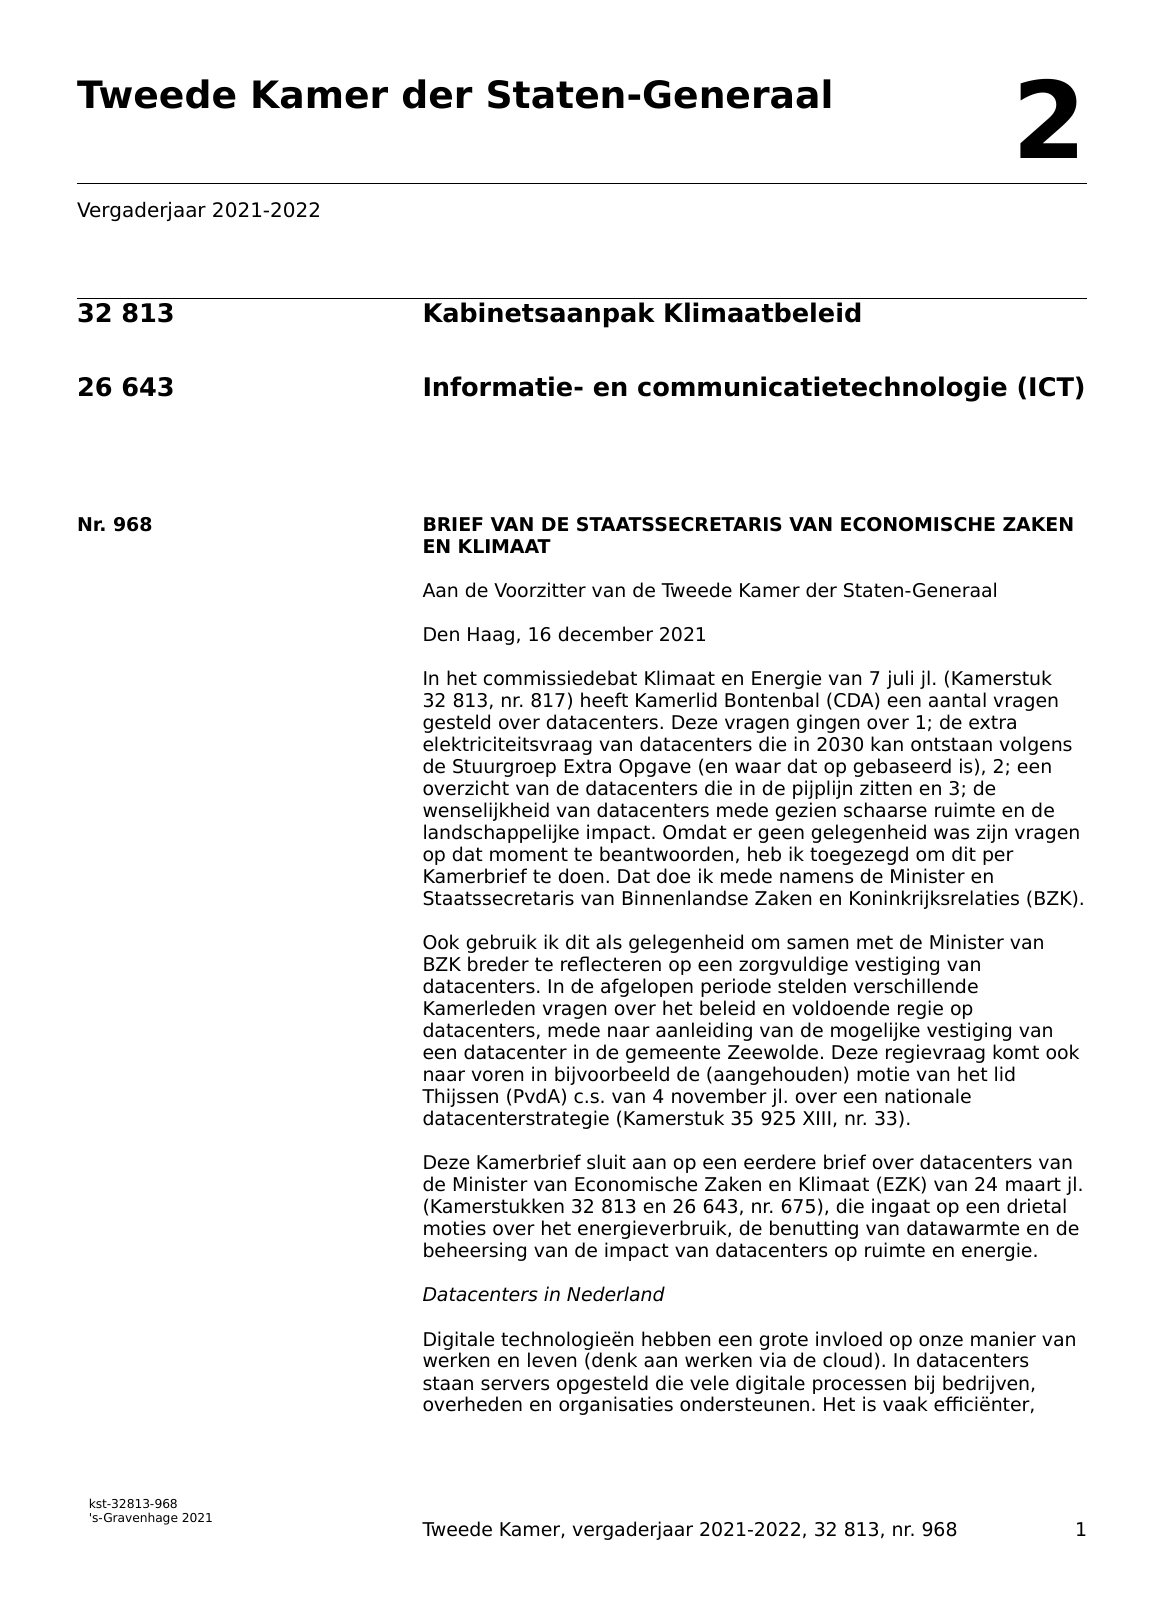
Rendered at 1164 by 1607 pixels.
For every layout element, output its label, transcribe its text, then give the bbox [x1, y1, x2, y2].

subtitle Nr. 968 BRIEF VAN DE STAATSSECRETARIS VAN ECONOMISCHE ZAKEN EN KLIMAAT [77, 514, 1087, 558]
subtitle 32 813 Kabinetsaanpak Klimaatbeleid [77, 299, 1087, 329]
subtitle Datacenters in Nederland [422, 1284, 1087, 1306]
text 's-Gravenhage 2021 [88, 1511, 323, 1525]
text Den Haag, 16 december 2021 [422, 624, 1087, 646]
text Ook gebruik ik dit als gelegenheid om samen met de Minister van BZK breder te reflecteren op een zorgvuldige vestiging van datacenters. In de afgelopen periode stelden verschillende Kamerleden vragen over het beleid en voldoende regie op datacenters, mede naar aanleiding van de mogelijke vestiging van een datacenter in de gemeente Zeewolde. Deze regievraag komt ook naar voren in bijvoorbeeld de (aangehouden) motie van het lid Thijssen (PvdA) c.s. van 4 november jl. over een nationale datacenterstrategie (Kamerstuk 35 925 XIII, nr. 33). [422, 932, 1087, 1130]
text Deze Kamerbrief sluit aan op een eerdere brief over datacenters van de Minister van Economische Zaken en Klimaat (EZK) van 24 maart jl. (Kamerstukken 32 813 en 26 643, nr. 675), die ingaat op een drietal moties over het energieverbruik, de benutting van datawarmte en de beheersing van de impact van datacenters op ruimte en energie. [422, 1152, 1087, 1262]
text Aan de Voorzitter van de Tweede Kamer der Staten-Generaal [422, 580, 1087, 602]
table_header 2 [886, 59, 1087, 183]
subtitle 26 643 Informatie- en communicatietechnologie (ICT) [77, 373, 1087, 403]
table_cell Vergaderjaar 2021-2022 [77, 184, 1087, 298]
table_header Tweede Kamer der Staten-Generaal [77, 59, 886, 183]
text Digitale technologieën hebben een grote invloed op onze manier van werken en leven (denk aan werken via de cloud). In datacenters staan servers opgesteld die vele digitale processen bij bedrijven, overheden en organisaties ondersteunen. Het is vaak efficiënter, [422, 1328, 1087, 1416]
text kst-32813-968 [88, 1497, 323, 1511]
text In het commissiedebat Klimaat en Energie van 7 juli jl. (Kamerstuk 32 813, nr. 817) heeft Kamerlid Bontenbal (CDA) een aantal vragen gesteld over datacenters. Deze vragen gingen over 1; de extra elektriciteitsvraag van datacenters die in 2030 kan ontstaan volgens de Stuurgroep Extra Opgave (en waar dat op gebaseerd is), 2; een overzicht van de datacenters die in de pijplijn zitten en 3; de wenselijkheid van datacenters mede gezien schaarse ruimte en de landschappelijke impact. Omdat er geen gelegenheid was zijn vragen op dat moment te beantwoorden, heb ik toegezegd om dit per Kamerbrief te doen. Dat doe ik mede namens de Minister en Staatssecretaris van Binnenlandse Zaken en Koninkrijksrelaties (BZK). [422, 668, 1087, 910]
